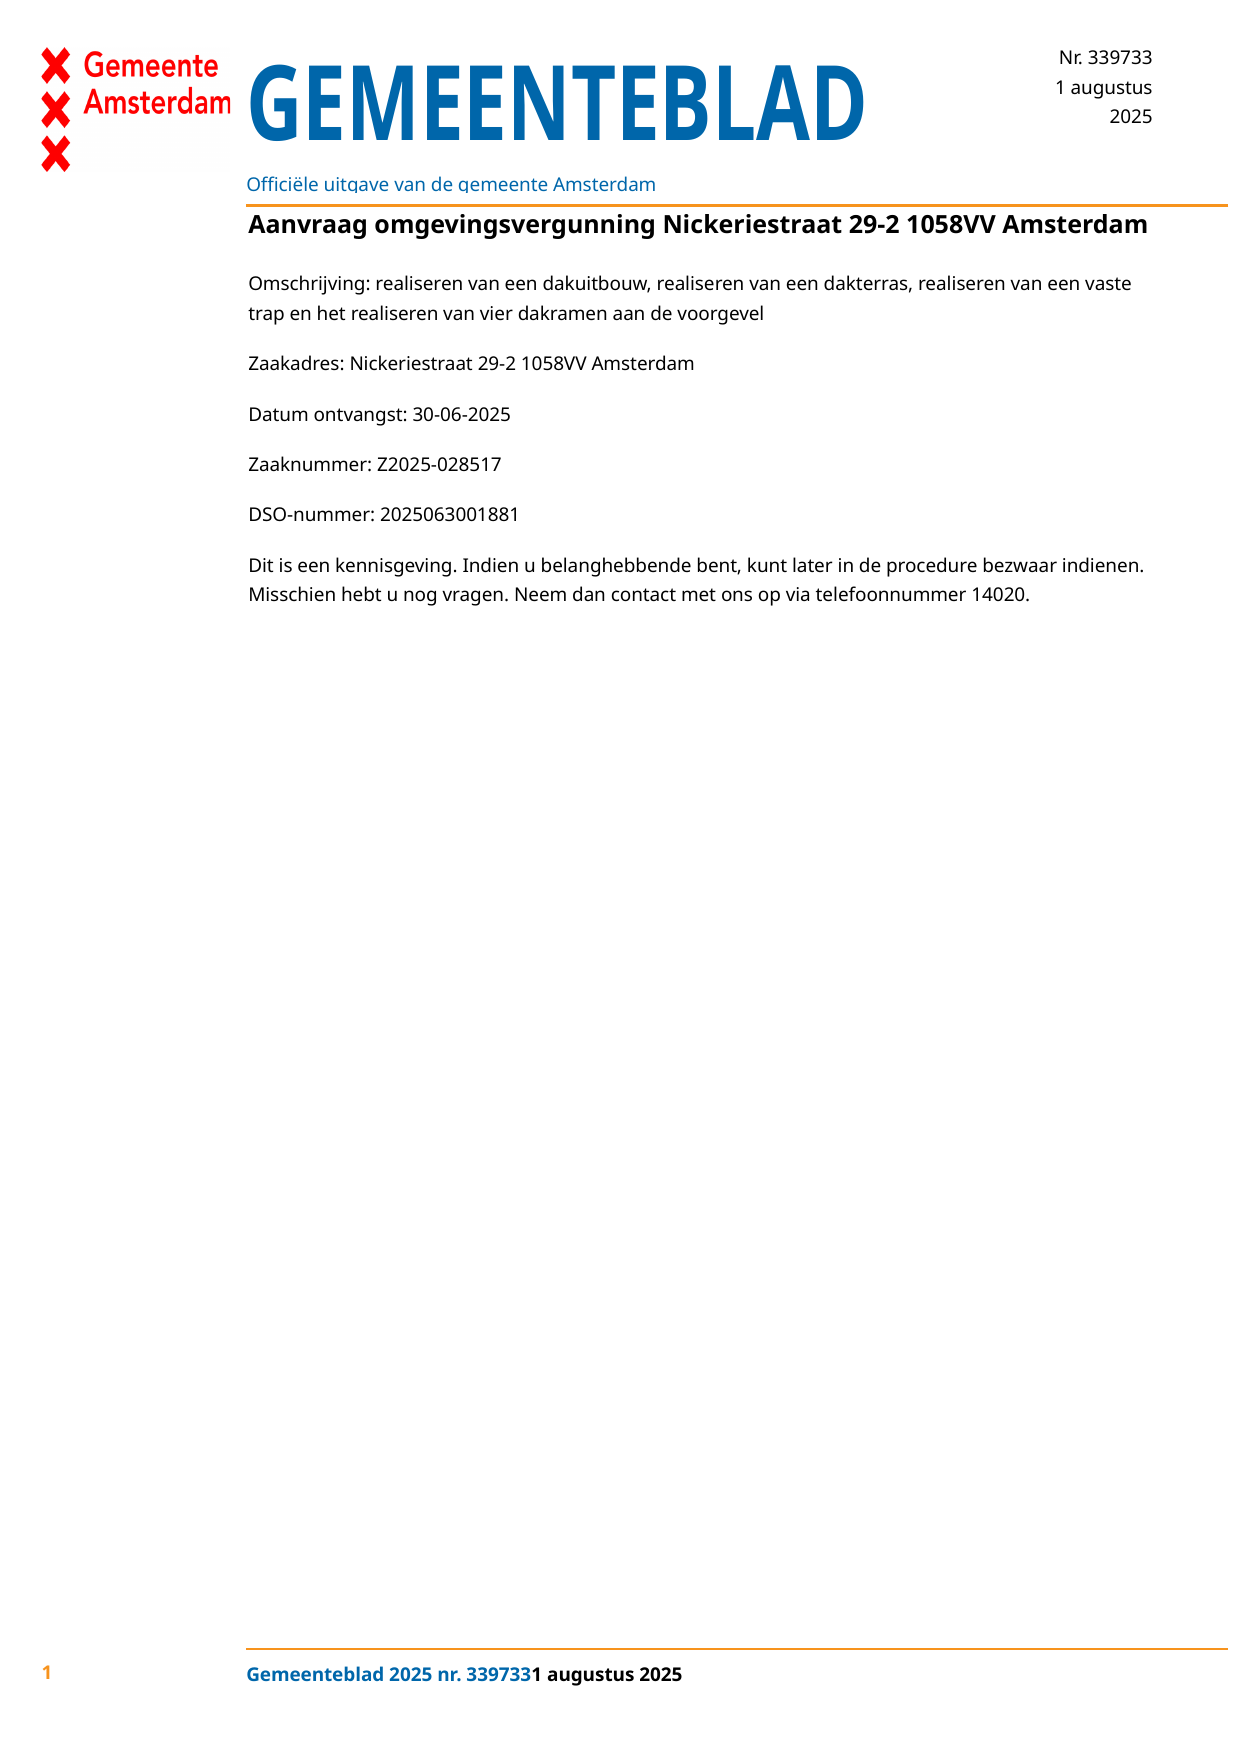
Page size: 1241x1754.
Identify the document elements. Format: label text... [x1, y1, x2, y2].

text Omschrijving: realiseren van een dakuitbouw, realiseren van een dakterras, realiseren van een vaste trap en het realiseren van vier dakramen aan de voorgevel [248, 270, 1152, 326]
text Zaaknummer: Z2025-028517 [248, 451, 1152, 477]
text Dit is een kennisgeving. Indien u belanghebbende bent, kunt later in de procedure bezwaar indienen. Misschien hebt u nog vragen. Neem dan contact met ons op via telefoonnummer 14020. [248, 552, 1152, 607]
text Aanvraag omgevingsvergunning Nickeriestraat 29-2 1058VV Amsterdam [248, 207, 1152, 241]
text DSO-nummer: 2025063001881 [248, 502, 1152, 527]
text Zaakadres: Nickeriestraat 29-2 1058VV Amsterdam [248, 350, 1152, 376]
picture [41, 47, 231, 172]
text Datum ontvangst: 30-06-2025 [248, 401, 1152, 426]
